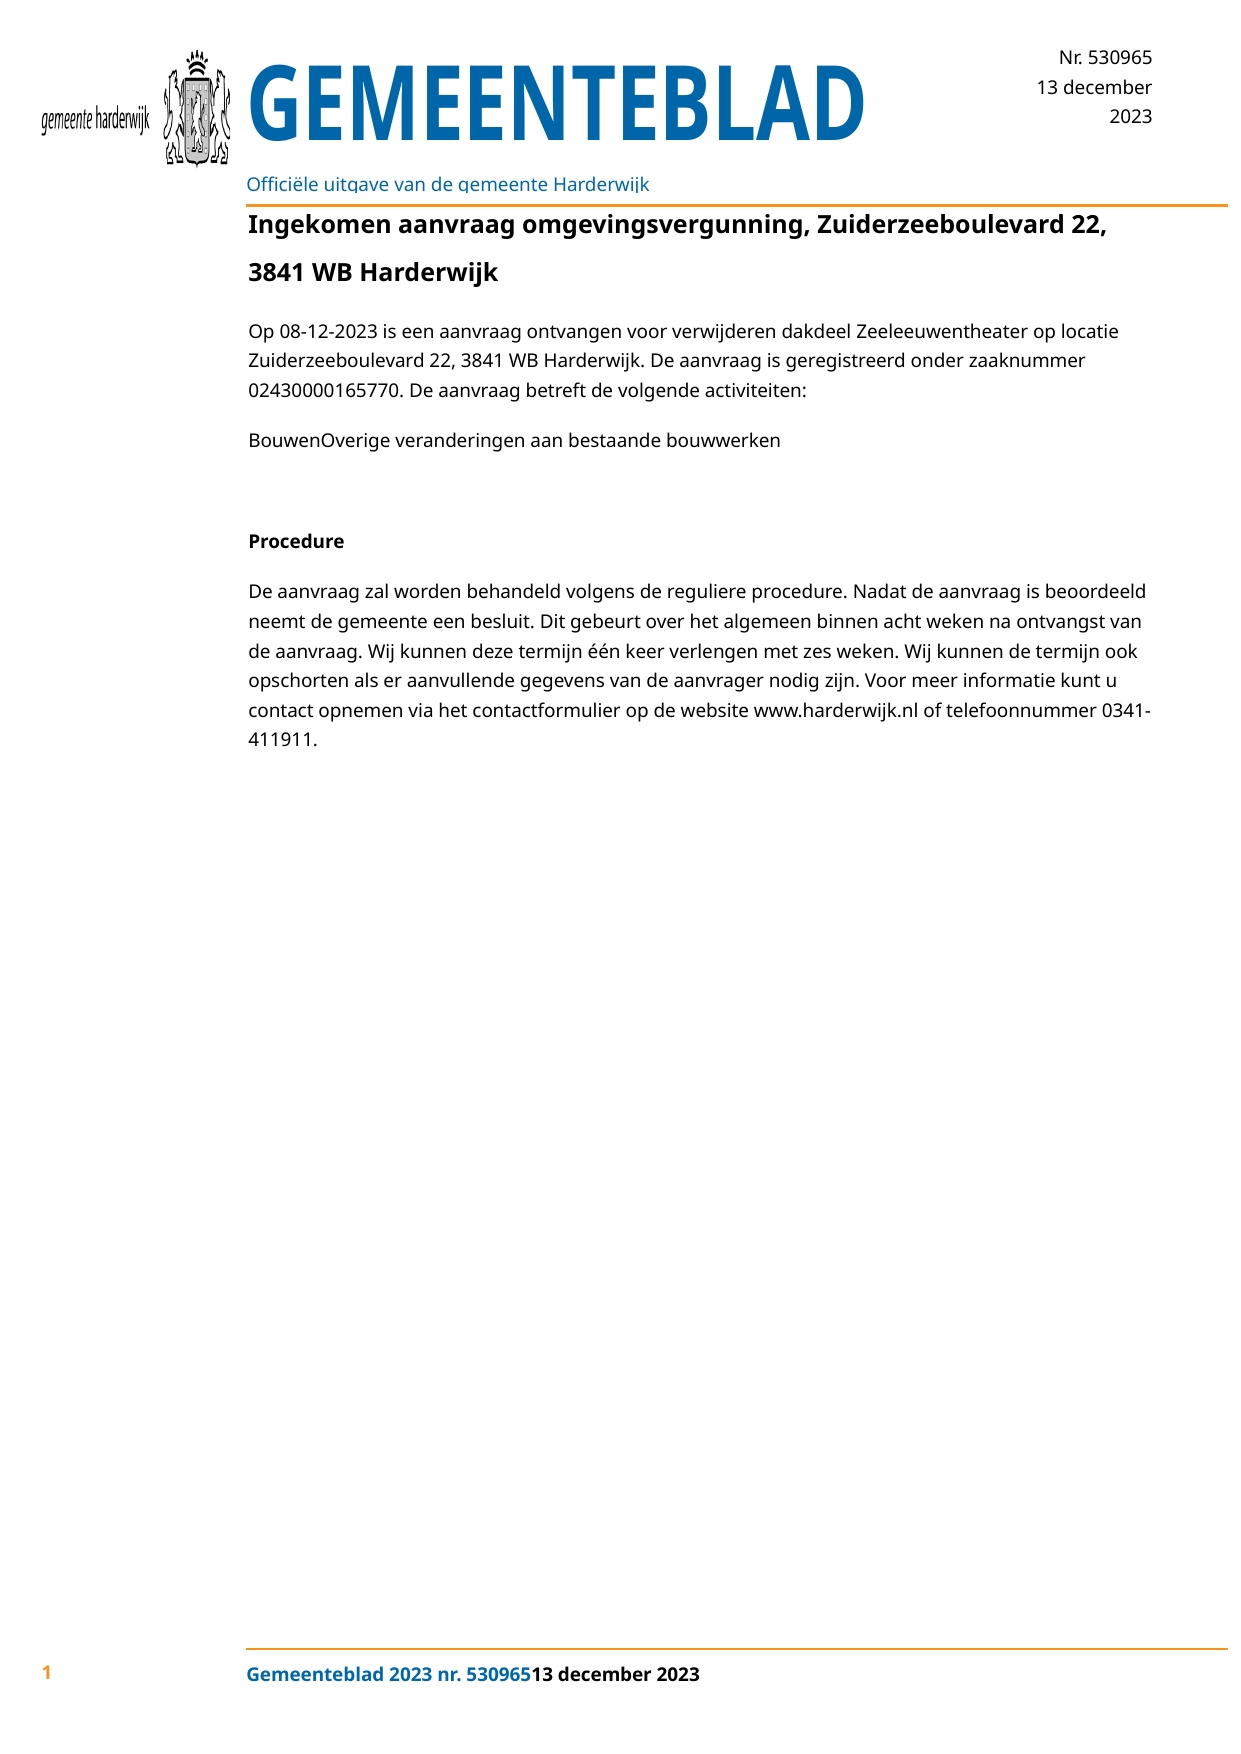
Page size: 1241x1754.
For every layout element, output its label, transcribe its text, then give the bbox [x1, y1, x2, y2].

text Ingekomen aanvraag omgevingsvergunning, Zuiderzeeboulevard 22, 3841 WB Harderwijk [248, 207, 1152, 288]
text BouwenOverige veranderingen aan bestaande bouwwerken [248, 427, 1152, 453]
text Op 08-12-2023 is een aanvraag ontvangen voor verwijderen dakdeel Zeeleeuwentheater op locatie Zuiderzeeboulevard 22, 3841 WB Harderwijk. De aanvraag is geregistreerd onder zaaknummer 02430000165770. De aanvraag betreft de volgende activiteiten: [248, 318, 1152, 403]
text Procedure [248, 528, 1152, 554]
text De aanvraag zal worden behandeld volgens de reguliere procedure. Nadat de aanvraag is beoordeeld neemt de gemeente een besluit. Dit gebeurt over het algemeen binnen acht weken na ontvangst van de aanvraag. Wij kunnen deze termijn één keer verlengen met zes weken. Wij kunnen de termijn ook opschorten als er aanvullende gegevens van de aanvrager nodig zijn. Voor meer informatie kunt u contact opnemen via het contactformulier op de website www.harderwijk.nl of telefoonnummer 0341-411911. [248, 579, 1152, 752]
picture [41, 47, 231, 172]
